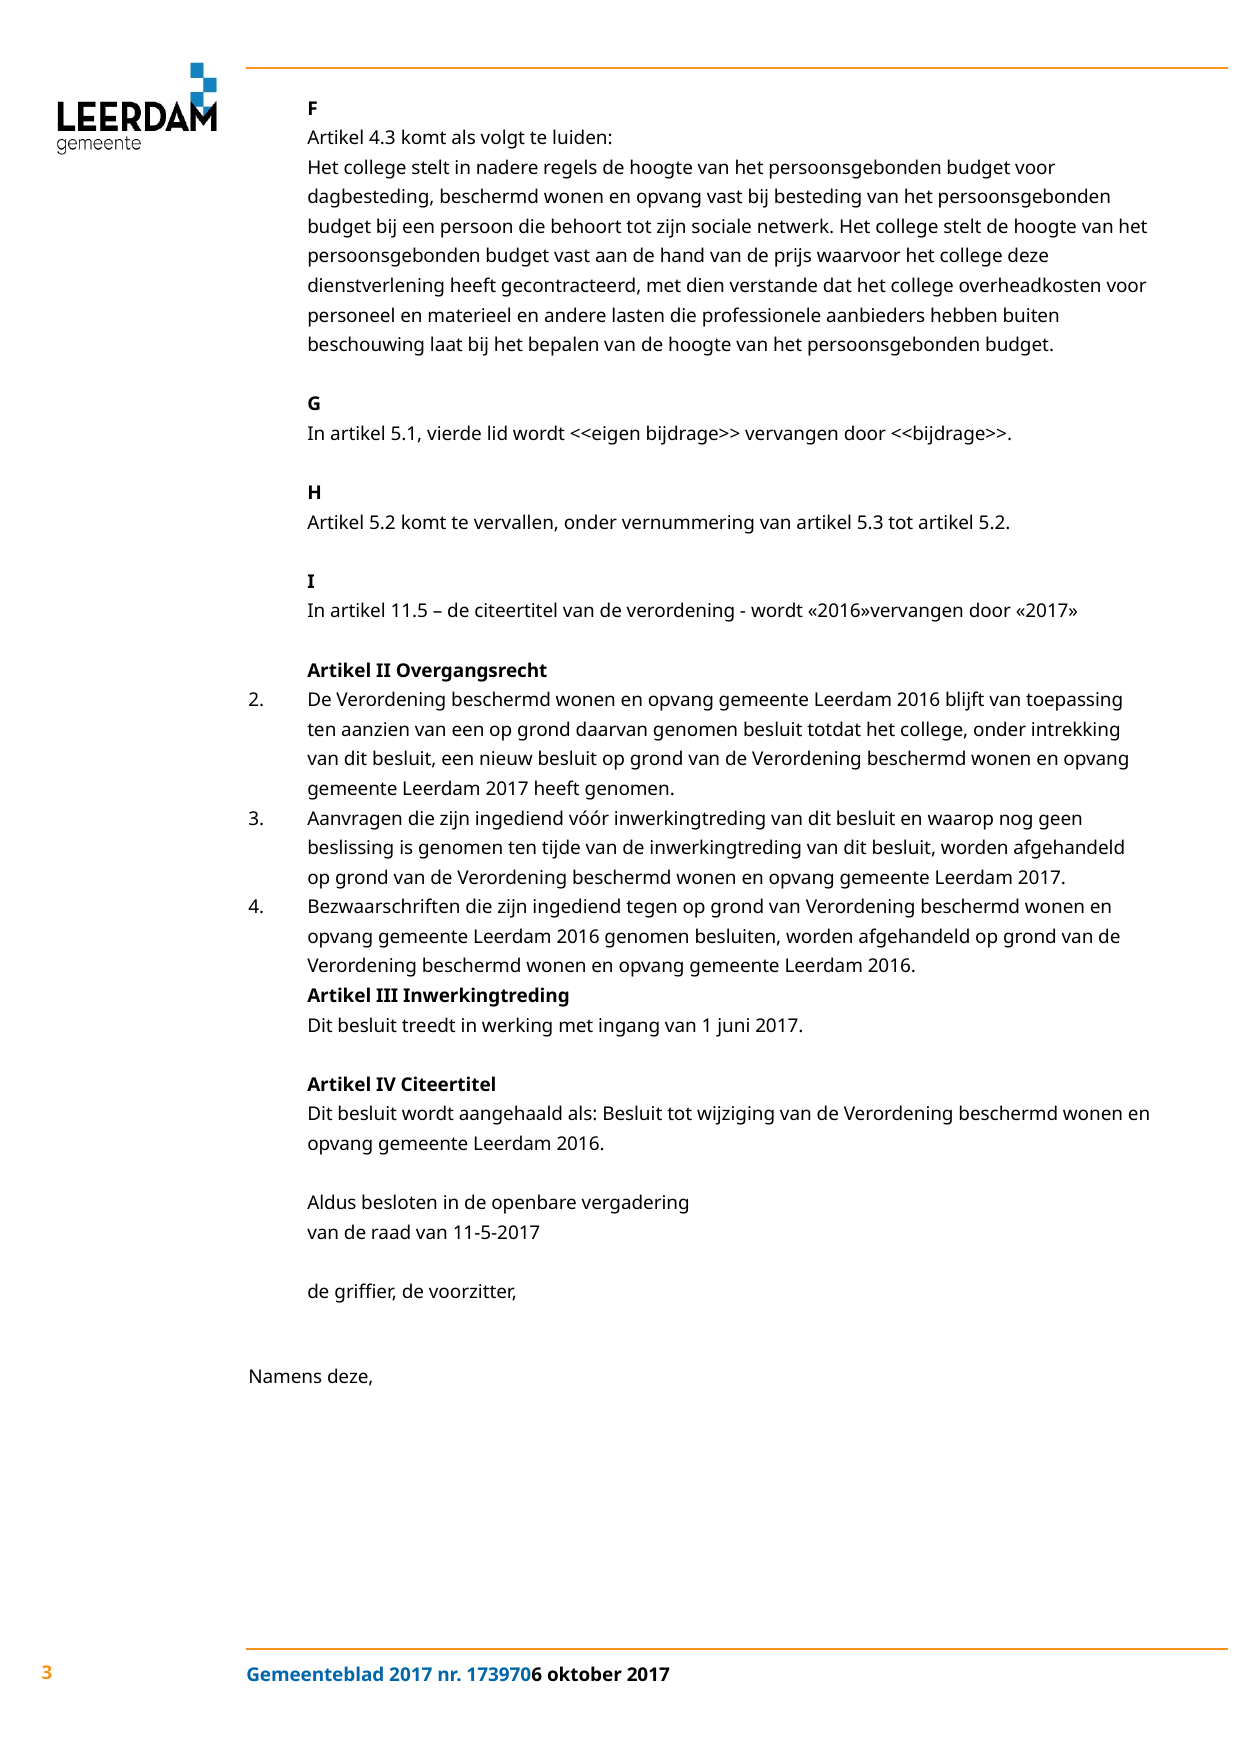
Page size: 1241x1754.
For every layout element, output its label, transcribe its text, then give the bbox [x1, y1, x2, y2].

text Namens deze, [248, 1363, 1152, 1389]
list Bezwaarschriften die zijn ingediend tegen op grond van Verordening beschermd wonen en opvang gemeente Leerdam 2016 genomen besluiten, worden afgehandeld op grond van de Verordening beschermd wonen en opvang gemeente Leerdam 2016. [248, 893, 1152, 978]
list Dit besluit wordt aangehaald als: Besluit tot wijziging van de Verordening beschermd wonen en opvang gemeente Leerdam 2016. [248, 1101, 1152, 1156]
list Artikel 4.3 komt als volgt te luiden: [248, 124, 1152, 150]
list de griffier, de voorzitter, [248, 1278, 1152, 1304]
list Het college stelt in nadere regels de hoogte van het persoonsgebonden budget voor dagbesteding, beschermd wonen en opvang vast bij besteding van het persoonsgebonden budget bij een persoon die behoort tot zijn sociale netwerk. Het college stelt de hoogte van het persoonsgebonden budget vast aan de hand van de prijs waarvoor het college deze dienstverlening heeft gecontracteerd, met dien verstande dat het college overheadkosten voor personeel en materieel en andere lasten die professionele aanbieders hebben buiten beschouwing laat bij het bepalen van de hoogte van het persoonsgebonden budget. [248, 154, 1152, 357]
list van de raad van 11-5-2017 [248, 1219, 1152, 1245]
list Artikel 5.2 komt te vervallen, onder vernummering van artikel 5.3 tot artikel 5.2. [248, 509, 1152, 535]
list Aanvragen die zijn ingediend vóór inwerkingtreding van dit besluit en waarop nog geen beslissing is genomen ten tijde van de inwerkingtreding van dit besluit, worden afgehandeld op grond van de Verordening beschermd wonen en opvang gemeente Leerdam 2017. [248, 805, 1152, 890]
list Aldus besloten in de openbare vergadering [248, 1189, 1152, 1215]
list Artikel II Overgangsrecht [248, 657, 1152, 683]
list De Verordening beschermd wonen en opvang gemeente Leerdam 2016 blijft van toepassing ten aanzien van een op grond daarvan genomen besluit totdat het college, onder intrekking van dit besluit, een nieuw besluit op grond van de Verordening beschermd wonen en opvang gemeente Leerdam 2017 heeft genomen. [248, 686, 1152, 801]
list Artikel III Inwerkingtreding [248, 982, 1152, 1008]
list Dit besluit treedt in werking met ingang van 1 juni 2017. [248, 1012, 1152, 1038]
list In artikel 5.1, vierde lid wordt <<eigen bijdrage>> vervangen door <<bijdrage>>. [248, 420, 1152, 446]
picture [41, 47, 231, 172]
list I [248, 568, 1152, 594]
list Artikel IV Citeertitel [248, 1071, 1152, 1097]
list F [248, 95, 1152, 121]
list G [248, 391, 1152, 416]
list In artikel 11.5 – de citeertitel van de verordening - wordt «2016»vervangen door «2017» [248, 598, 1152, 623]
list H [248, 479, 1152, 505]
